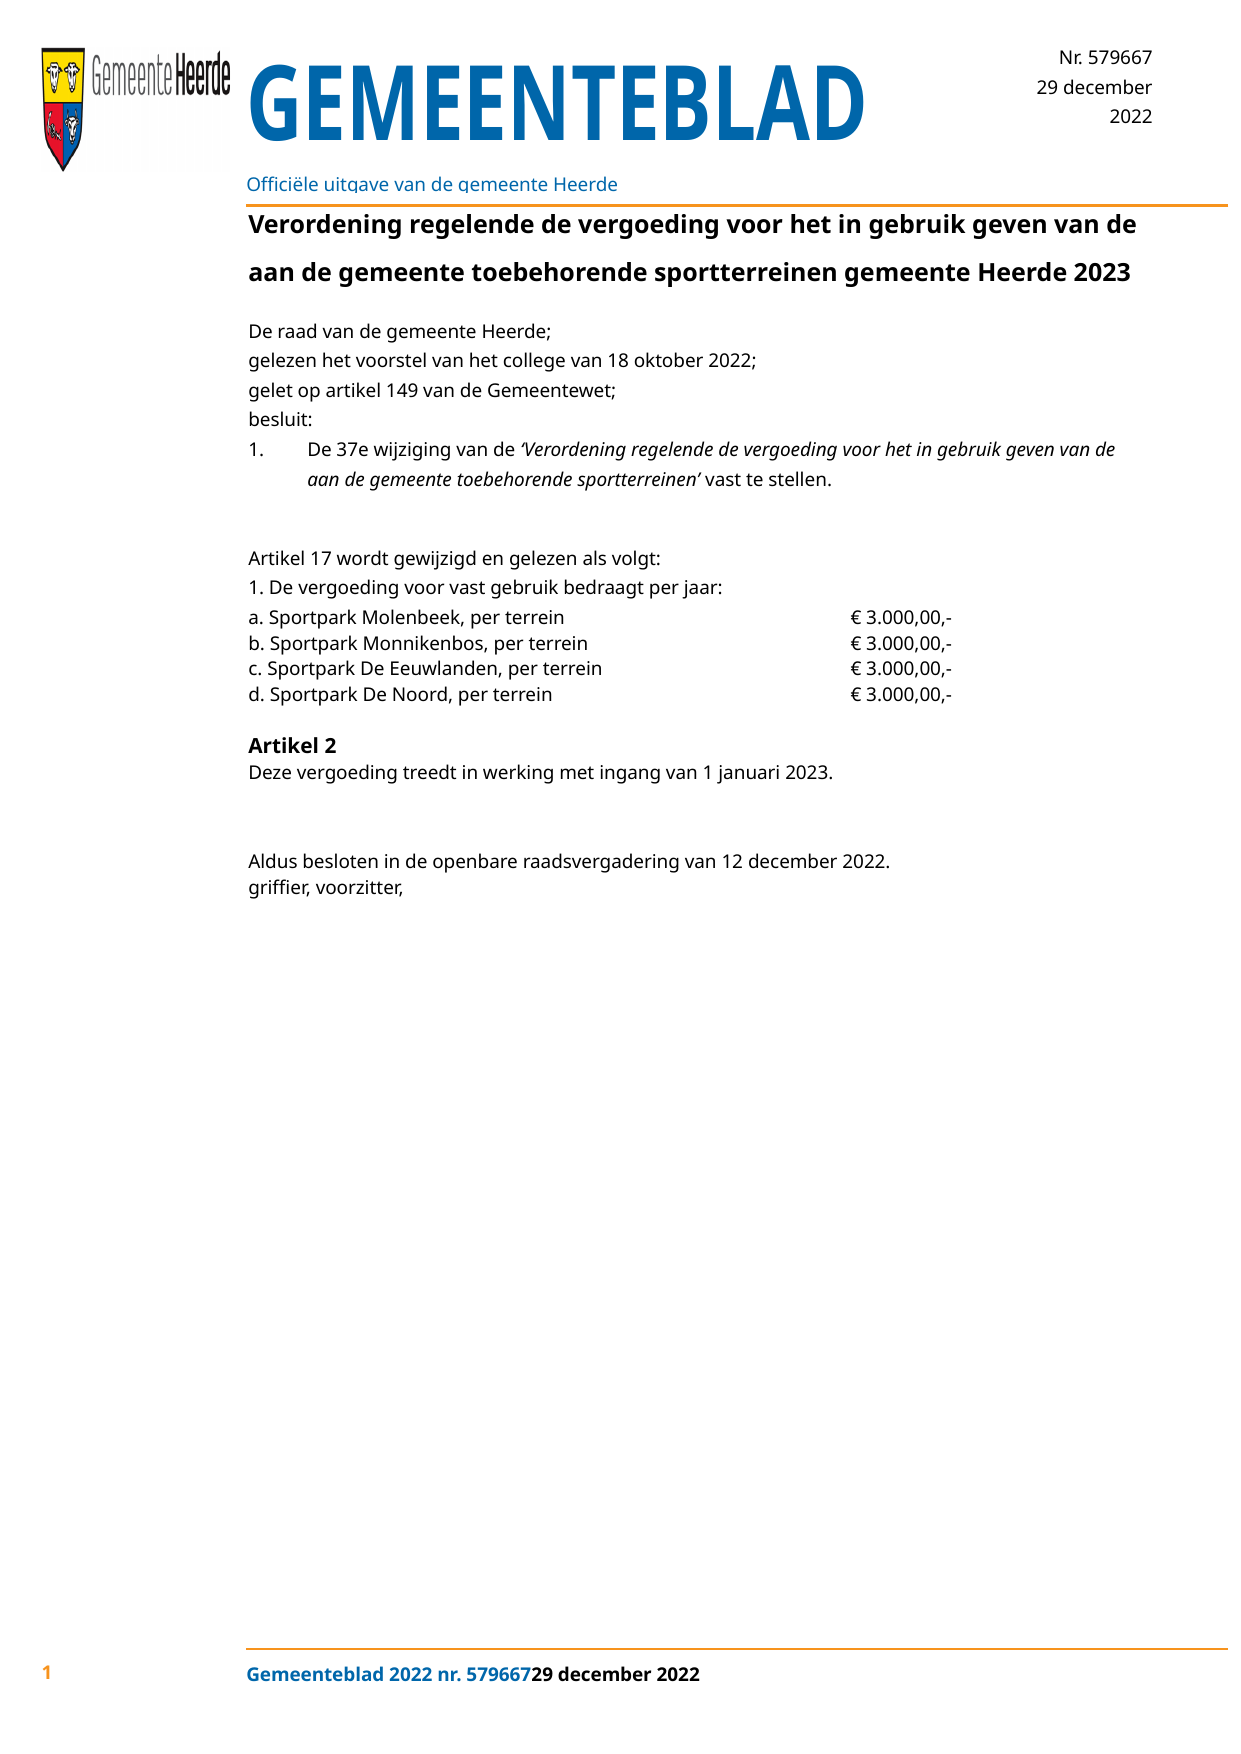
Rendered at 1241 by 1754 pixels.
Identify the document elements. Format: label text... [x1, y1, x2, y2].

table_cell € 3.000,00,- [850, 655, 1152, 681]
text gelezen het voorstel van het college van 18 oktober 2022; [248, 347, 1152, 373]
table_cell d. Sportpark De Noord, per terrein [248, 681, 850, 707]
text De raad van de gemeente Heerde; [248, 318, 1152, 344]
text besluit: [248, 407, 1152, 432]
text 1. De vergoeding voor vast gebruik bedraagt per jaar: [248, 574, 1152, 600]
text Aldus besloten in de openbare raadsvergadering van 12 december 2022. [248, 848, 1152, 874]
table_header € 3.000,00,- [850, 604, 1152, 630]
table_header a. Sportpark Molenbeek, per terrein [248, 604, 850, 630]
table_cell c. Sportpark De Eeuwlanden, per terrein [248, 655, 850, 681]
text Verordening regelende de vergoeding voor het in gebruik geven van de aan de gemeente toebehorende sportterreinen gemeente Heerde 2023 [248, 207, 1152, 288]
text gelet op artikel 149 van de Gemeentewet; [248, 377, 1152, 403]
table_cell b. Sportpark Monnikenbos, per terrein [248, 630, 850, 655]
text Artikel 17 wordt gewijzigd en gelezen als volgt: [248, 545, 1152, 570]
picture [41, 47, 231, 172]
table_cell € 3.000,00,- [850, 630, 1152, 655]
text Artikel 2 [248, 731, 1152, 759]
list De 37e wijziging van de ‘Verordening regelende de vergoeding voor het in gebruik geven van de aan de gemeente toebehorende sportterreinen’ vast te stellen. [248, 436, 1152, 492]
table_cell € 3.000,00,- [850, 681, 1152, 707]
text Deze vergoeding treedt in werking met ingang van 1 januari 2023. [248, 759, 1152, 785]
text griffier, voorzitter, [248, 874, 1152, 899]
